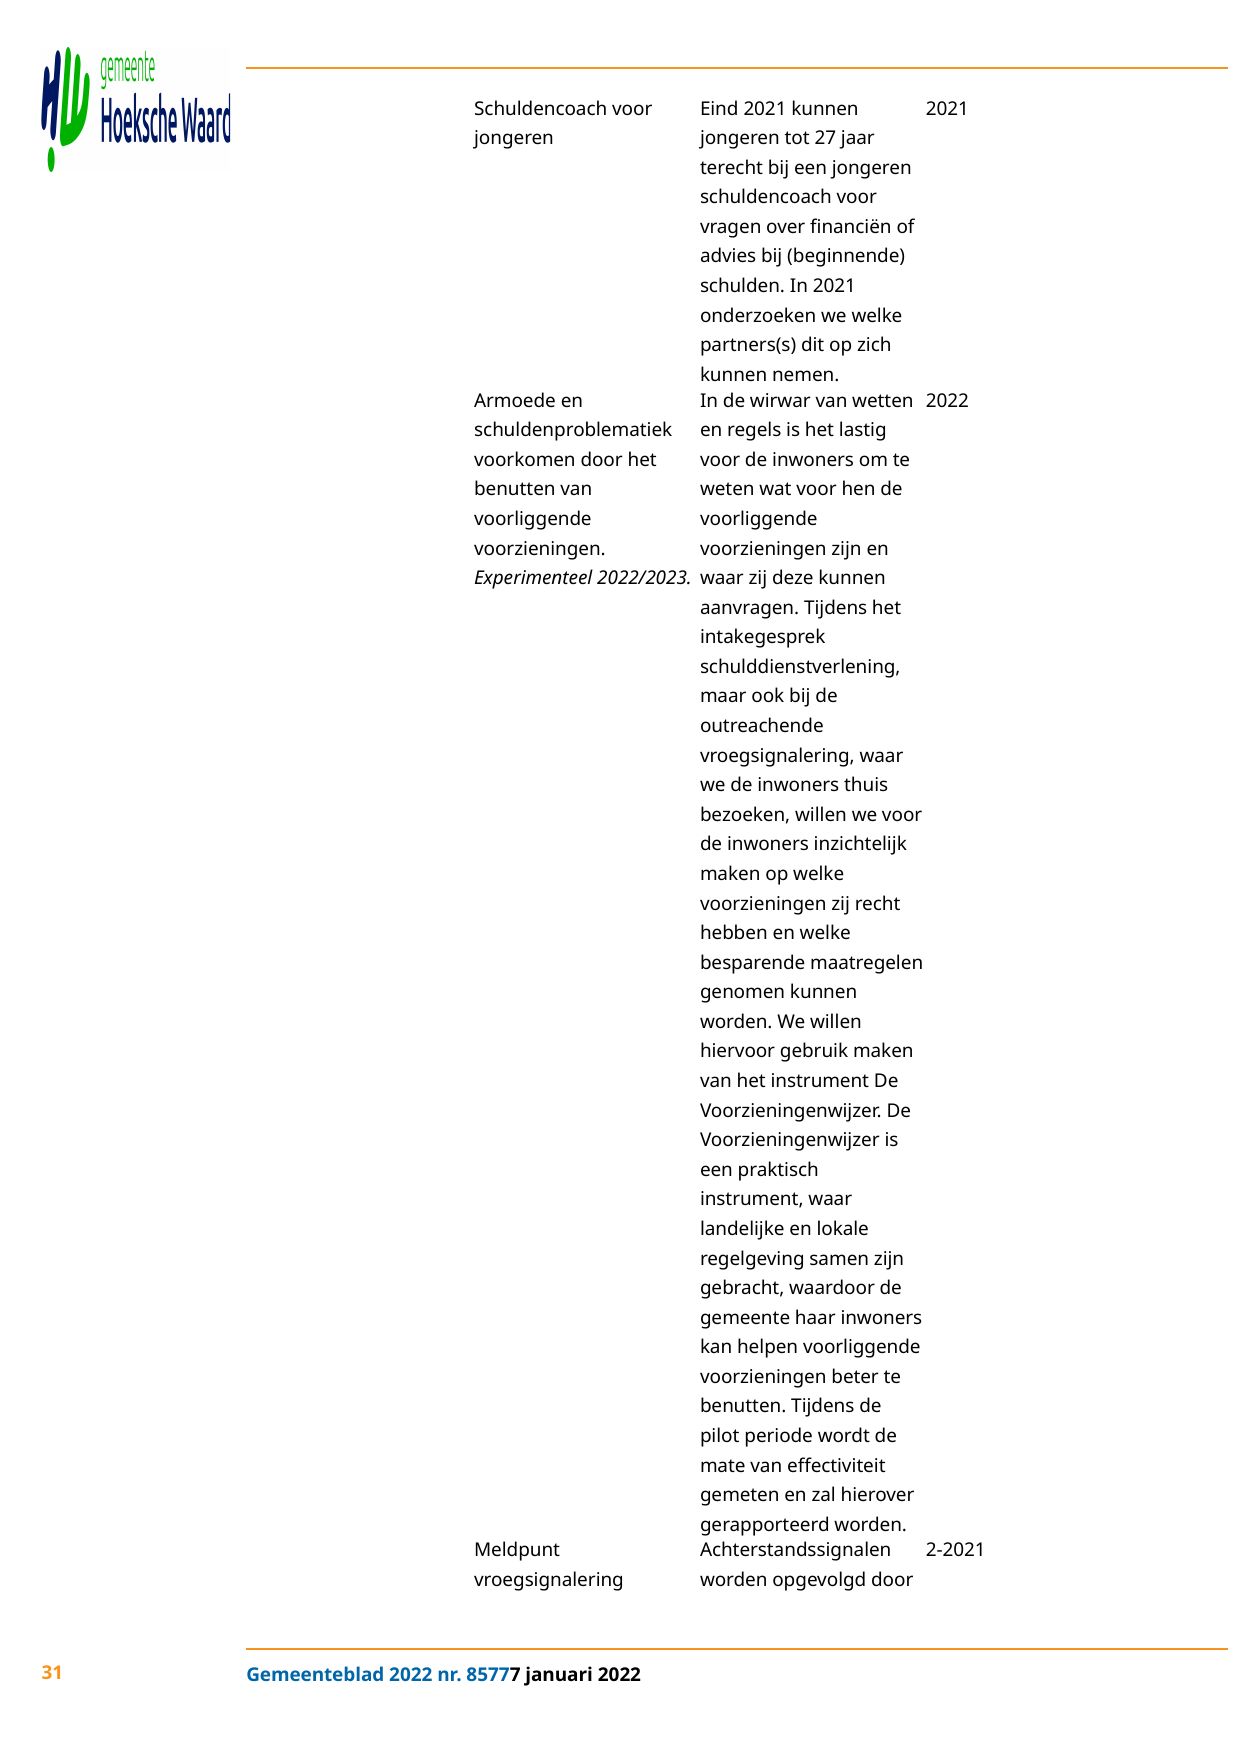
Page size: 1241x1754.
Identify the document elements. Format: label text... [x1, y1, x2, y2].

table_cell [248, 95, 474, 1592]
picture [41, 47, 231, 172]
table_cell Armoede en schuldenproblematiek voorkomen door het benutten van voorliggende voorzieningen. Experimenteel 2022/2023. [474, 387, 700, 1537]
table_cell Meldpunt vroegsignalering [474, 1537, 700, 1592]
table_cell In de wirwar van wetten en regels is het lastig voor de inwoners om te weten wat voor hen de voorliggende voorzieningen zijn en waar zij deze kunnen aanvragen. Tijdens het intakegesprek schulddienstverlening, maar ook bij de outreachende vroegsignalering, waar we de inwoners thuis bezoeken, willen we voor de inwoners inzichtelijk maken op welke voorzieningen zij recht hebben en welke besparende maatregelen genomen kunnen worden. We willen hiervoor gebruik maken van het instrument De Voorzieningenwijzer. De Voorzieningenwijzer is een praktisch instrument, waar landelijke en lokale regelgeving samen zijn gebracht, waardoor de gemeente haar inwoners kan helpen voorliggende voorzieningen beter te benutten. Tijdens de pilot periode wordt de mate van effectiviteit gemeten en zal hierover gerapporteerd worden. [700, 387, 926, 1537]
table_cell Achterstandssignalen worden opgevolgd door [700, 1537, 926, 1592]
table_cell 2021 [926, 95, 1152, 387]
table_cell Eind 2021 kunnen jongeren tot 27 jaar terecht bij een jongeren schuldencoach voor vragen over financiën of advies bij (beginnende) schulden. In 2021 onderzoeken we welke partners(s) dit op zich kunnen nemen. [700, 95, 926, 387]
table_cell 2022 [926, 387, 1152, 1537]
table_cell 2-2021 [926, 1537, 1152, 1592]
table_cell Schuldencoach voor jongeren [474, 95, 700, 387]
